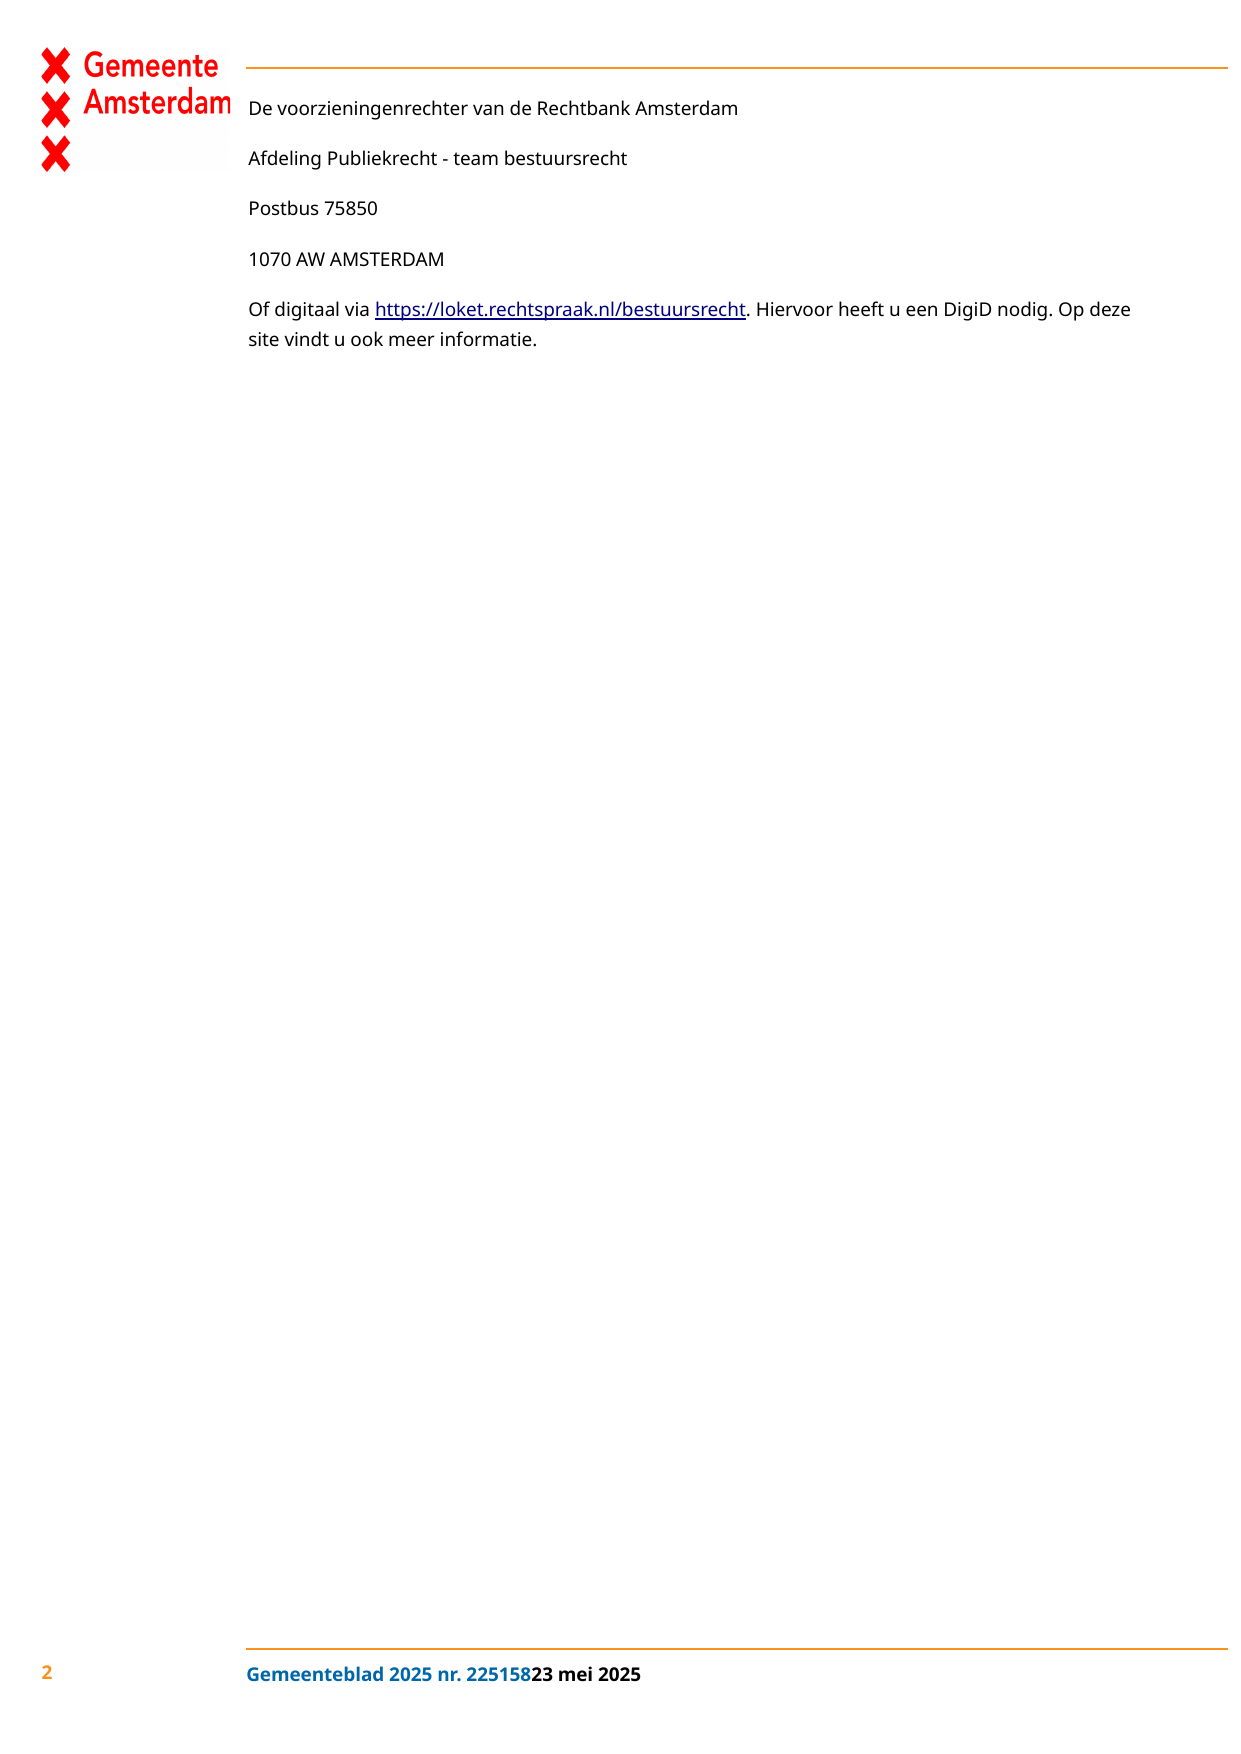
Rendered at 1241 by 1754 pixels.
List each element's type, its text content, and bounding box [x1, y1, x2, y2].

text De voorzieningenrechter van de Rechtbank Amsterdam [248, 95, 1152, 121]
text Postbus 75850 [248, 196, 1152, 221]
text Afdeling Publiekrecht - team bestuursrecht [248, 145, 1152, 171]
text Of digitaal via https://loket.rechtspraak.nl/bestuursrecht. Hiervoor heeft u een DigiD nodig. Op deze site vindt u ook meer informatie. [248, 296, 1152, 352]
text 1070 AW AMSTERDAM [248, 246, 1152, 272]
picture [41, 47, 231, 172]
